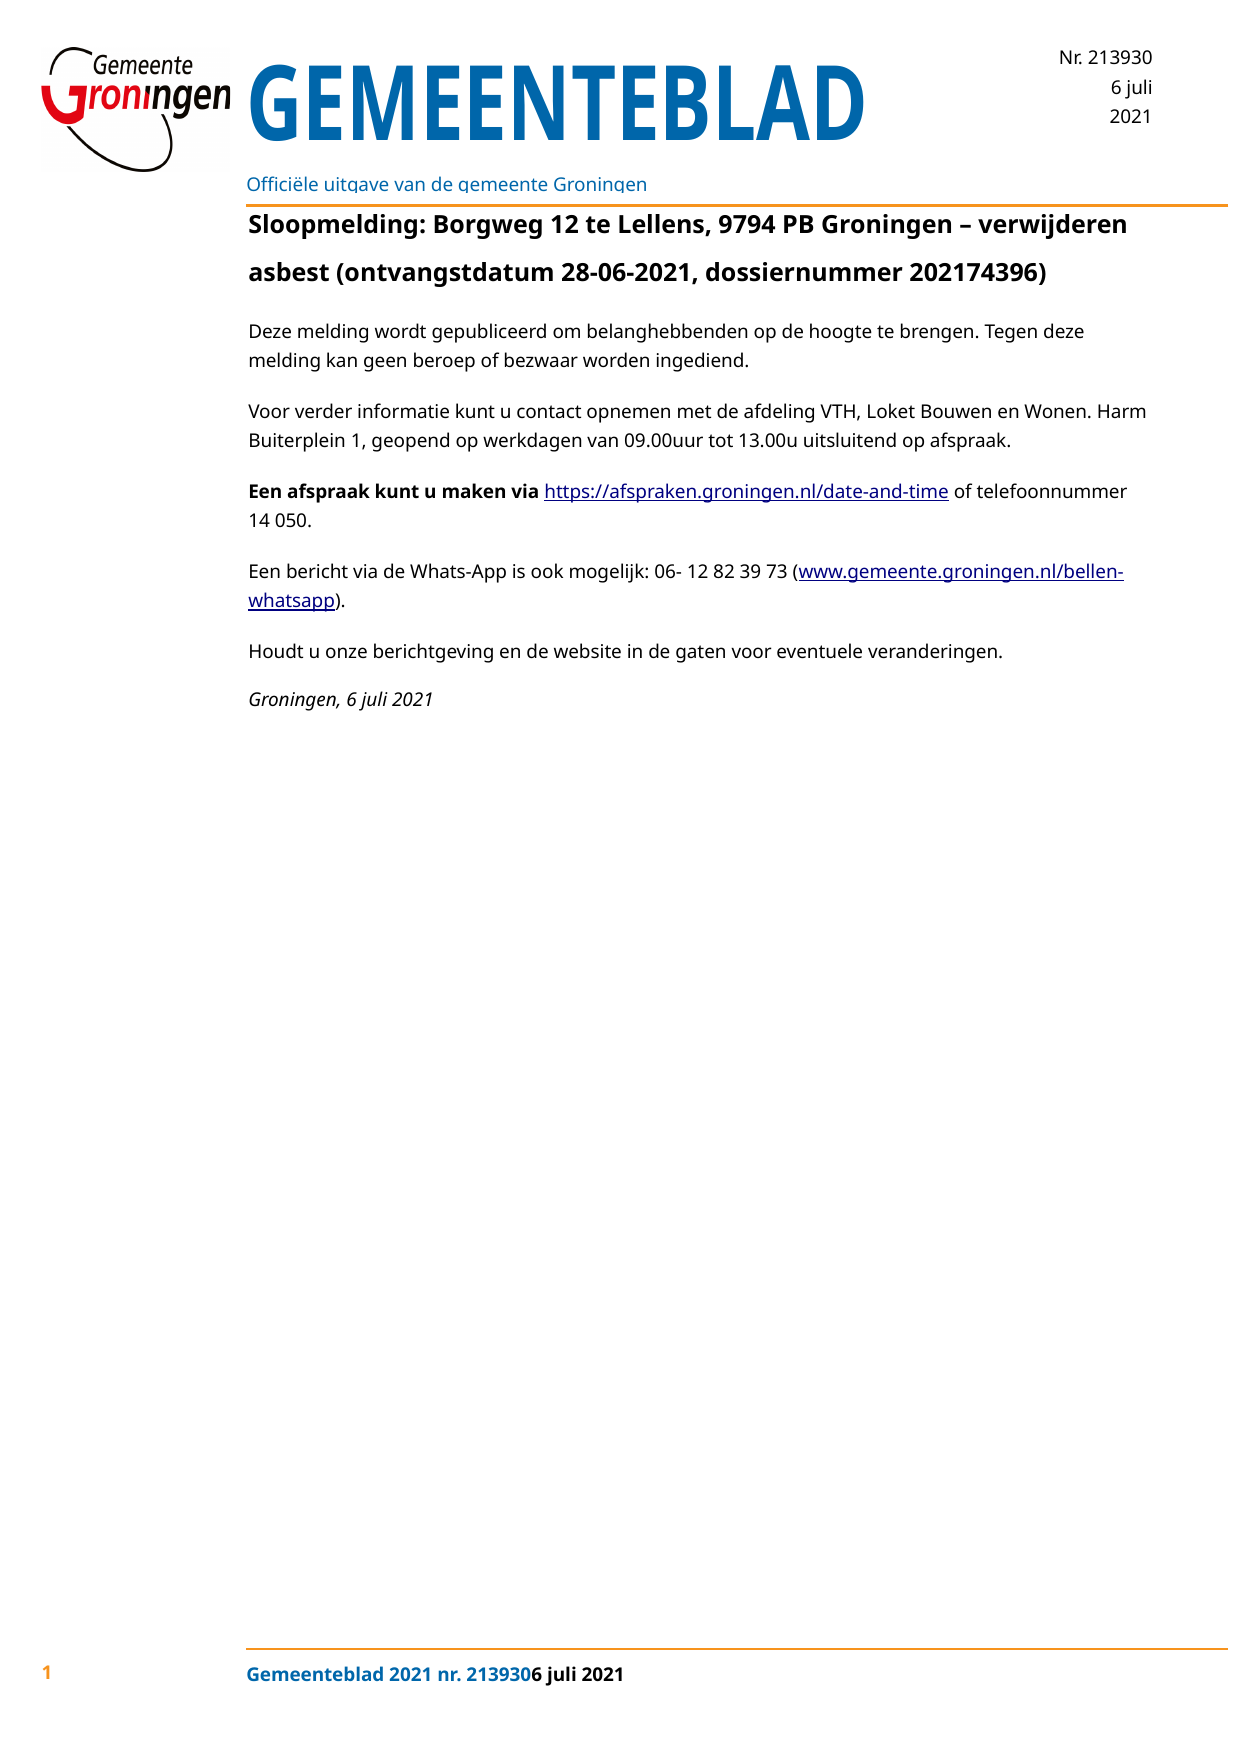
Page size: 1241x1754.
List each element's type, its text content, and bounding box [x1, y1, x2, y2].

text Sloopmelding: Borgweg 12 te Lellens, 9794 PB Groningen – verwijderen asbest (ontvangstdatum 28-06-2021, dossiernummer 202174396) [248, 207, 1152, 288]
text Een afspraak kunt u maken via https://afspraken.groningen.nl/date-and-time of telefoonnummer 14 050. [248, 478, 1152, 533]
text Houdt u onze berichtgeving en de website in de gaten voor eventuele veranderingen. [248, 638, 1152, 664]
text Voor verder informatie kunt u contact opnemen met de afdeling VTH, Loket Bouwen en Wonen. Harm Buiterplein 1, geopend op werkdagen van 09.00uur tot 13.00u uitsluitend op afspraak. [248, 398, 1152, 453]
text Deze melding wordt gepubliceerd om belanghebbenden op de hoogte te brengen. Tegen deze melding kan geen beroep of bezwaar worden ingediend. [248, 318, 1152, 373]
text Een bericht via de Whats-App is ook mogelijk: 06- 12 82 39 73 (www.gemeente.groningen.nl/bellen-whatsapp). [248, 558, 1152, 613]
text Groningen, 6 juli 2021 [248, 686, 1152, 711]
picture [41, 47, 231, 172]
